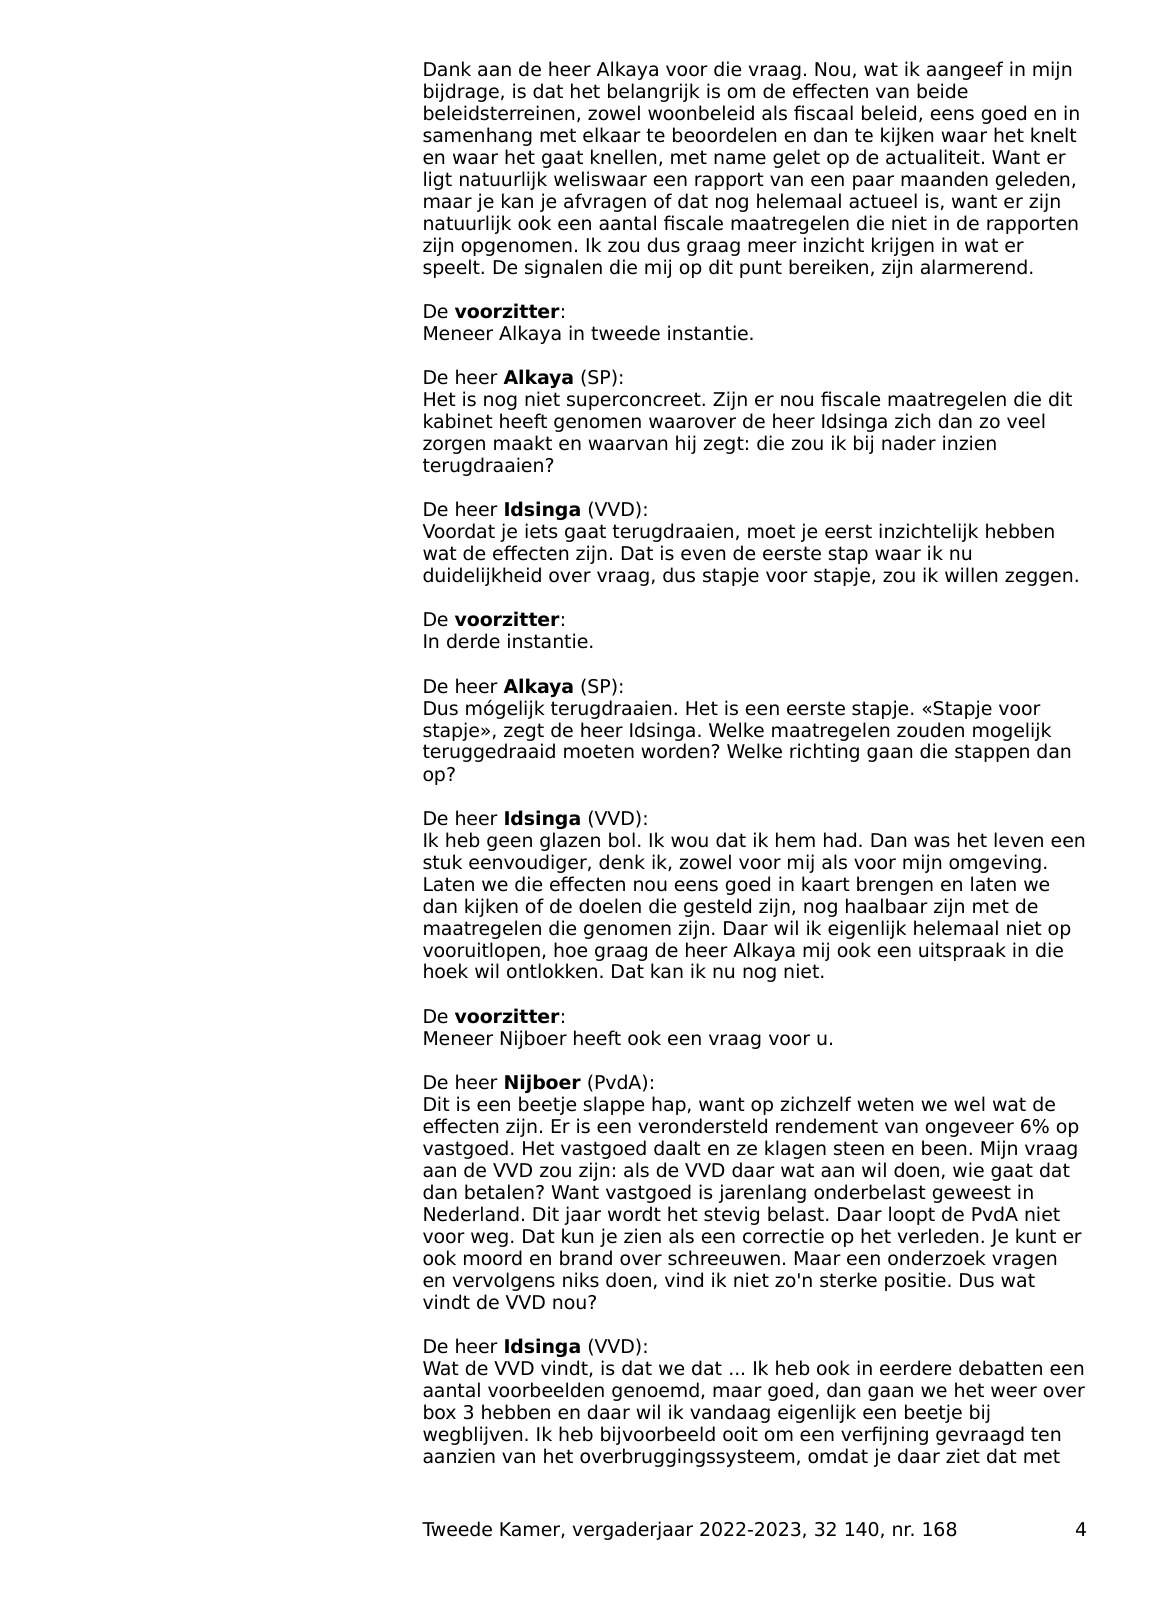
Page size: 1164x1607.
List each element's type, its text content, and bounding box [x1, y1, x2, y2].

text De voorzitter: [422, 1006, 1087, 1028]
text Wat de VVD vindt, is dat we dat ... Ik heb ook in eerdere debatten een aantal voorbeelden genoemd, maar goed, dan gaan we het weer over box 3 hebben en daar wil ik vandaag eigenlijk een beetje bij wegblijven. Ik heb bijvoorbeeld ooit om een verfijning gevraagd ten aanzien van het overbruggingssysteem, omdat je daar ziet dat met [422, 1358, 1087, 1468]
text De heer Idsinga (VVD): [422, 1336, 1087, 1358]
text Meneer Alkaya in tweede instantie. [422, 323, 1087, 345]
text De heer Alkaya (SP): [422, 676, 1087, 697]
text De heer Nijboer (PvdA): [422, 1072, 1087, 1094]
text De heer Idsinga (VVD): [422, 499, 1087, 521]
text De voorzitter: [422, 609, 1087, 631]
text Meneer Nijboer heeft ook een vraag voor u. [422, 1028, 1087, 1049]
text Ik heb geen glazen bol. Ik wou dat ik hem had. Dan was het leven een stuk eenvoudiger, denk ik, zowel voor mij als voor mijn omgeving. Laten we die effecten nou eens goed in kaart brengen en laten we dan kijken of de doelen die gesteld zijn, nog haalbaar zijn met de maatregelen die genomen zijn. Daar wil ik eigenlijk helemaal niet op vooruitlopen, hoe graag de heer Alkaya mij ook een uitspraak in die hoek wil ontlokken. Dat kan ik nu nog niet. [422, 829, 1087, 983]
text Dit is een beetje slappe hap, want op zichzelf weten we wel wat de effecten zijn. Er is een verondersteld rendement van ongeveer 6% op vastgoed. Het vastgoed daalt en ze klagen steen en been. Mijn vraag aan de VVD zou zijn: als de VVD daar wat aan wil doen, wie gaat dat dan betalen? Want vastgoed is jarenlang onderbelast geweest in Nederland. Dit jaar wordt het stevig belast. Daar loopt de PvdA niet voor weg. Dat kun je zien als een correctie op het verleden. Je kunt er ook moord en brand over schreeuwen. Maar een onderzoek vragen en vervolgens niks doen, vind ik niet zo'n sterke positie. Dus wat vindt de VVD nou? [422, 1094, 1087, 1313]
text De heer Alkaya (SP): [422, 367, 1087, 389]
text De heer Idsinga (VVD): [422, 808, 1087, 829]
text Het is nog niet superconcreet. Zijn er nou fiscale maatregelen die dit kabinet heeft genomen waarover de heer Idsinga zich dan zo veel zorgen maakt en waarvan hij zegt: die zou ik bij nader inzien terugdraaien? [422, 389, 1087, 477]
text In derde instantie. [422, 631, 1087, 653]
text De voorzitter: [422, 301, 1087, 323]
text Dank aan de heer Alkaya voor die vraag. Nou, wat ik aangeef in mijn bijdrage, is dat het belangrijk is om de effecten van beide beleidsterreinen, zowel woonbeleid als fiscaal beleid, eens goed en in samenhang met elkaar te beoordelen en dan te kijken waar het knelt en waar het gaat knellen, met name gelet op de actualiteit. Want er ligt natuurlijk weliswaar een rapport van een paar maanden geleden, maar je kan je afvragen of dat nog helemaal actueel is, want er zijn natuurlijk ook een aantal fiscale maatregelen die niet in de rapporten zijn opgenomen. Ik zou dus graag meer inzicht krijgen in wat er speelt. De signalen die mij op dit punt bereiken, zijn alarmerend. [422, 59, 1087, 279]
text Dus mógelijk terugdraaien. Het is een eerste stapje. «Stapje voor stapje», zegt de heer Idsinga. Welke maatregelen zouden mogelijk teruggedraaid moeten worden? Welke richting gaan die stappen dan op? [422, 697, 1087, 785]
text Voordat je iets gaat terugdraaien, moet je eerst inzichtelijk hebben wat de effecten zijn. Dat is even de eerste stap waar ik nu duidelijkheid over vraag, dus stapje voor stapje, zou ik willen zeggen. [422, 521, 1087, 587]
